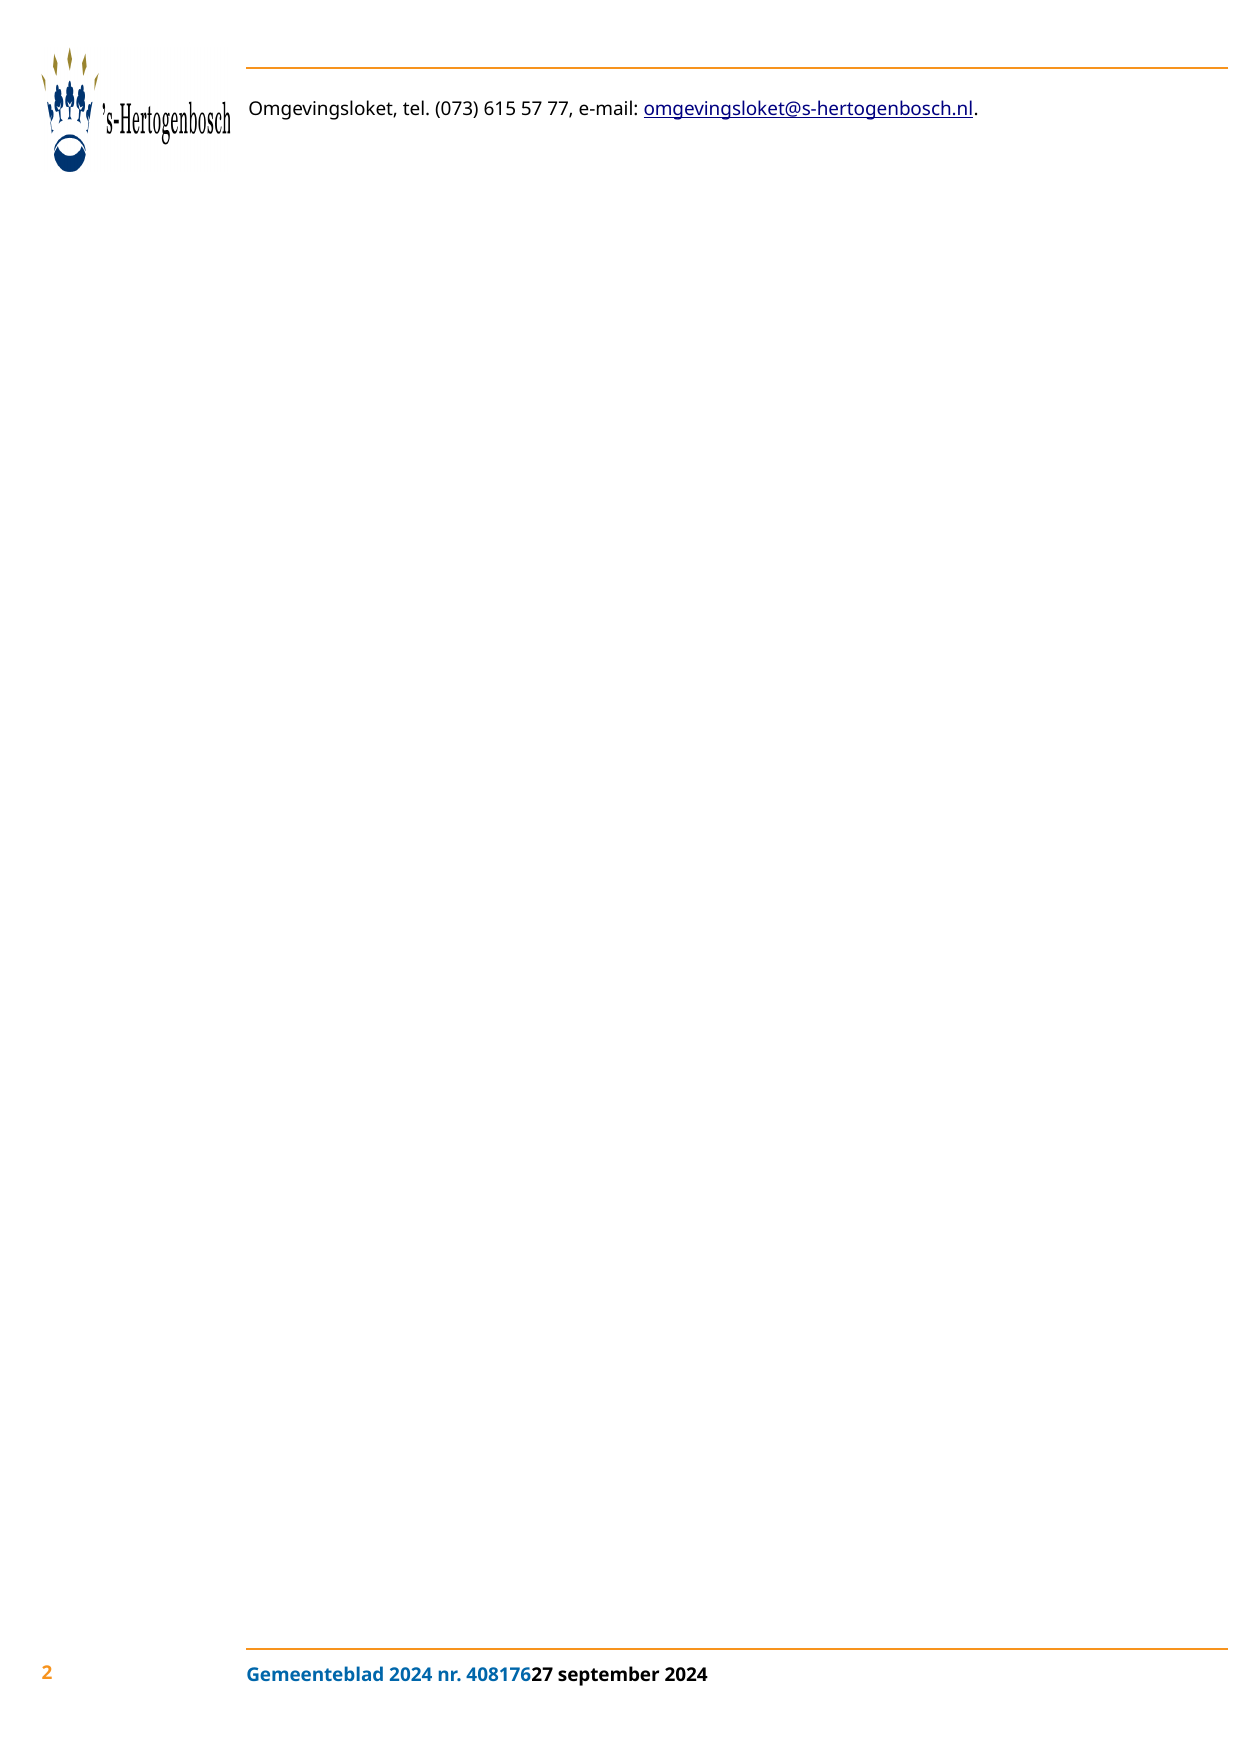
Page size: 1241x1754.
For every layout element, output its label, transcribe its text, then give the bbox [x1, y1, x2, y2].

text Omgevingsloket, tel. (073) 615 57 77, e-mail: omgevingsloket@s-hertogenbosch.nl. [248, 95, 1152, 121]
picture [41, 47, 231, 172]
